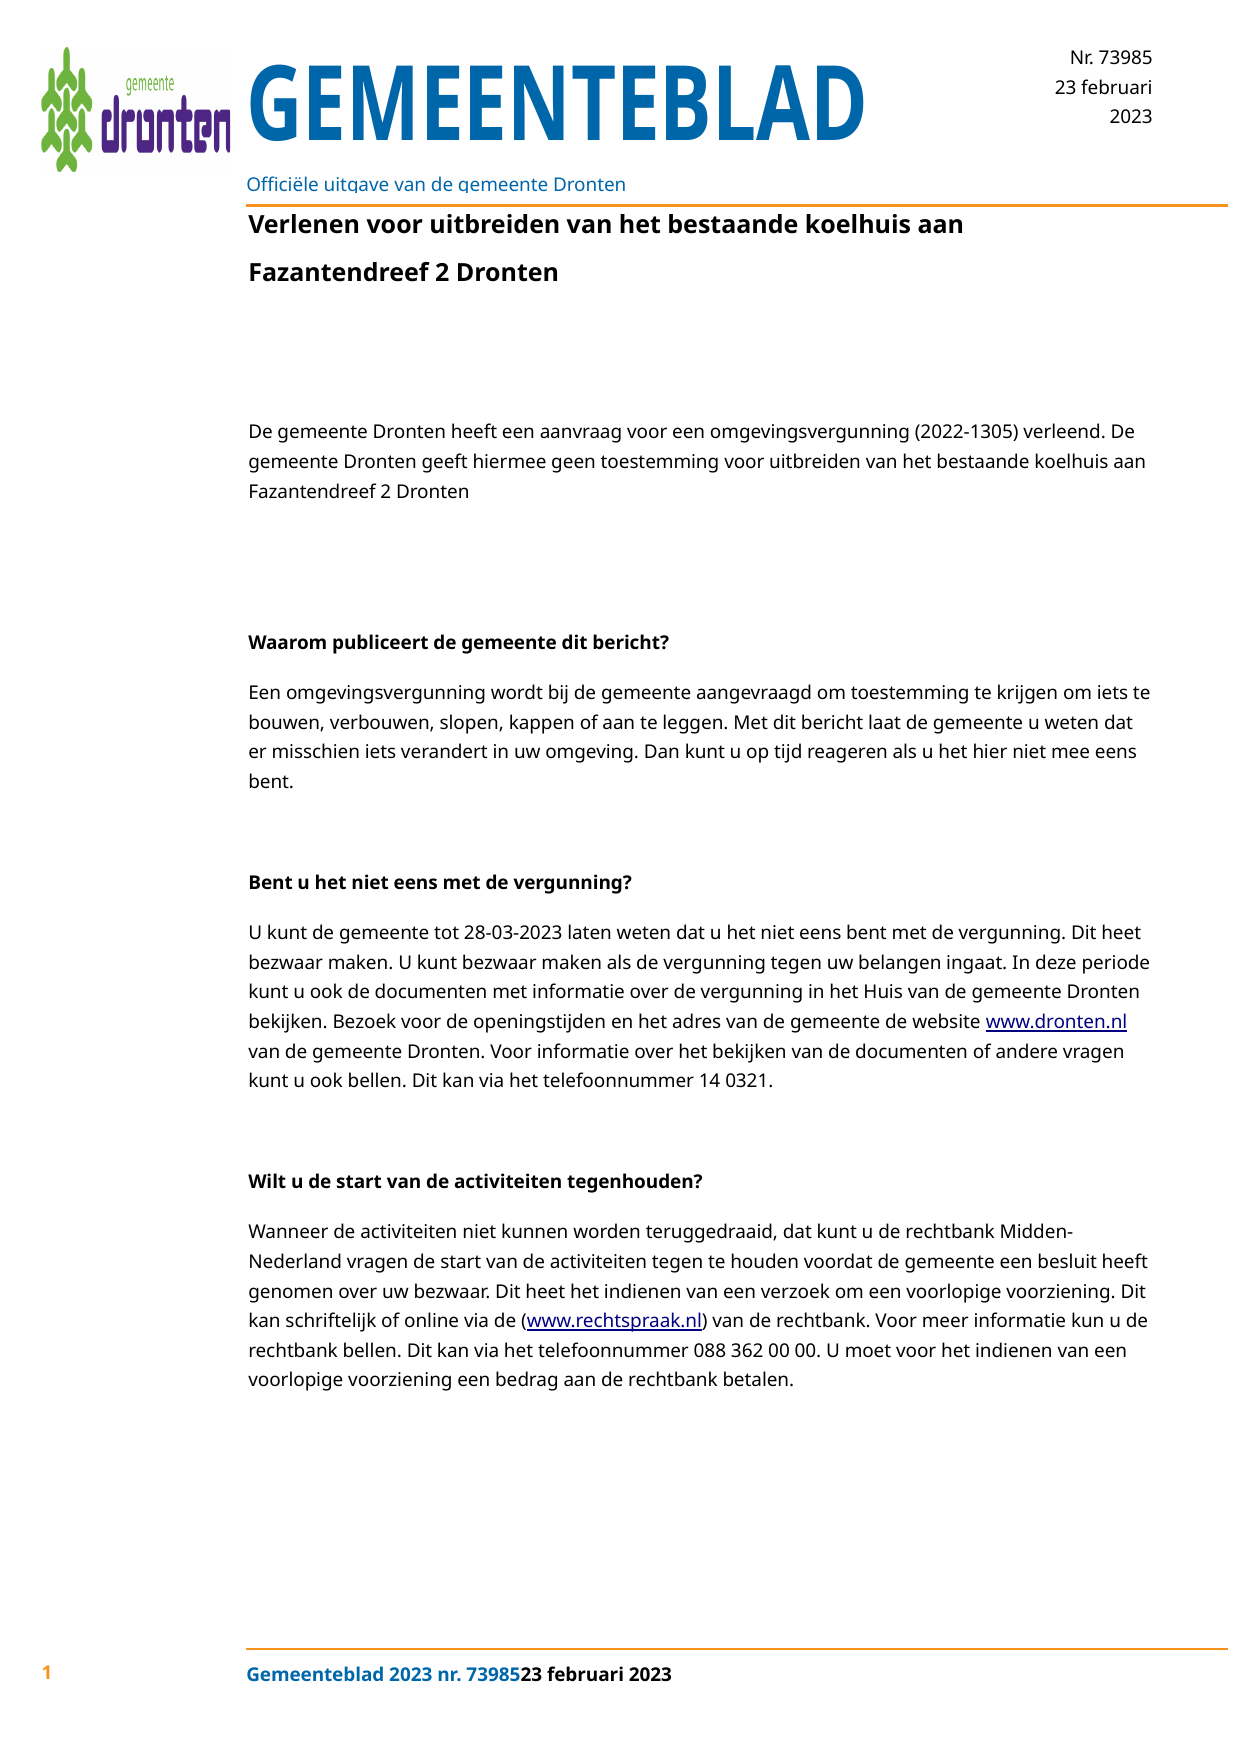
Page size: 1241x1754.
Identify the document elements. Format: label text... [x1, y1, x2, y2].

text De gemeente Dronten heeft een aanvraag voor een omgevingsvergunning (2022-1305) verleend. De gemeente Dronten geeft hiermee geen toestemming voor uitbreiden van het bestaande koelhuis aan Fazantendreef 2 Dronten [248, 419, 1152, 504]
picture [41, 47, 231, 172]
text Wilt u de start van de activiteiten tegenhouden? [248, 1168, 1152, 1194]
text Een omgevingsvergunning wordt bij de gemeente aangevraagd om toestemming te krijgen om iets te bouwen, verbouwen, slopen, kappen of aan te leggen. Met dit bericht laat de gemeente u weten dat er misschien iets verandert in uw omgeving. Dan kunt u op tijd reageren als u het hier niet mee eens bent. [248, 679, 1152, 794]
text U kunt de gemeente tot 28-03-2023 laten weten dat u het niet eens bent met de vergunning. Dit heet bezwaar maken. U kunt bezwaar maken als de vergunning tegen uw belangen ingaat. In deze periode kunt u ook de documenten met informatie over de vergunning in het Huis van de gemeente Dronten bekijken. Bezoek voor de openingstijden en het adres van de gemeente de website www.dronten.nl van de gemeente Dronten. Voor informatie over het bekijken van de documenten of andere vragen kunt u ook bellen. Dit kan via het telefoonnummer 14 0321. [248, 919, 1152, 1093]
text Waarom publiceert de gemeente dit bericht? [248, 629, 1152, 655]
text Verlenen voor uitbreiden van het bestaande koelhuis aan Fazantendreef 2 Dronten [248, 207, 1152, 288]
text Wanneer de activiteiten niet kunnen worden teruggedraaid, dat kunt u de rechtbank Midden-Nederland vragen de start van de activiteiten tegen te houden voordat de gemeente een besluit heeft genomen over uw bezwaar. Dit heet het indienen van een verzoek om een voorlopige voorziening. Dit kan schriftelijk of online via de (www.rechtspraak.nl) van de rechtbank. Voor meer informatie kun u de rechtbank bellen. Dit kan via het telefoonnummer 088 362 00 00. U moet voor het indienen van een voorlopige voorziening een bedrag aan de rechtbank betalen. [248, 1219, 1152, 1392]
text Bent u het niet eens met de vergunning? [248, 869, 1152, 895]
